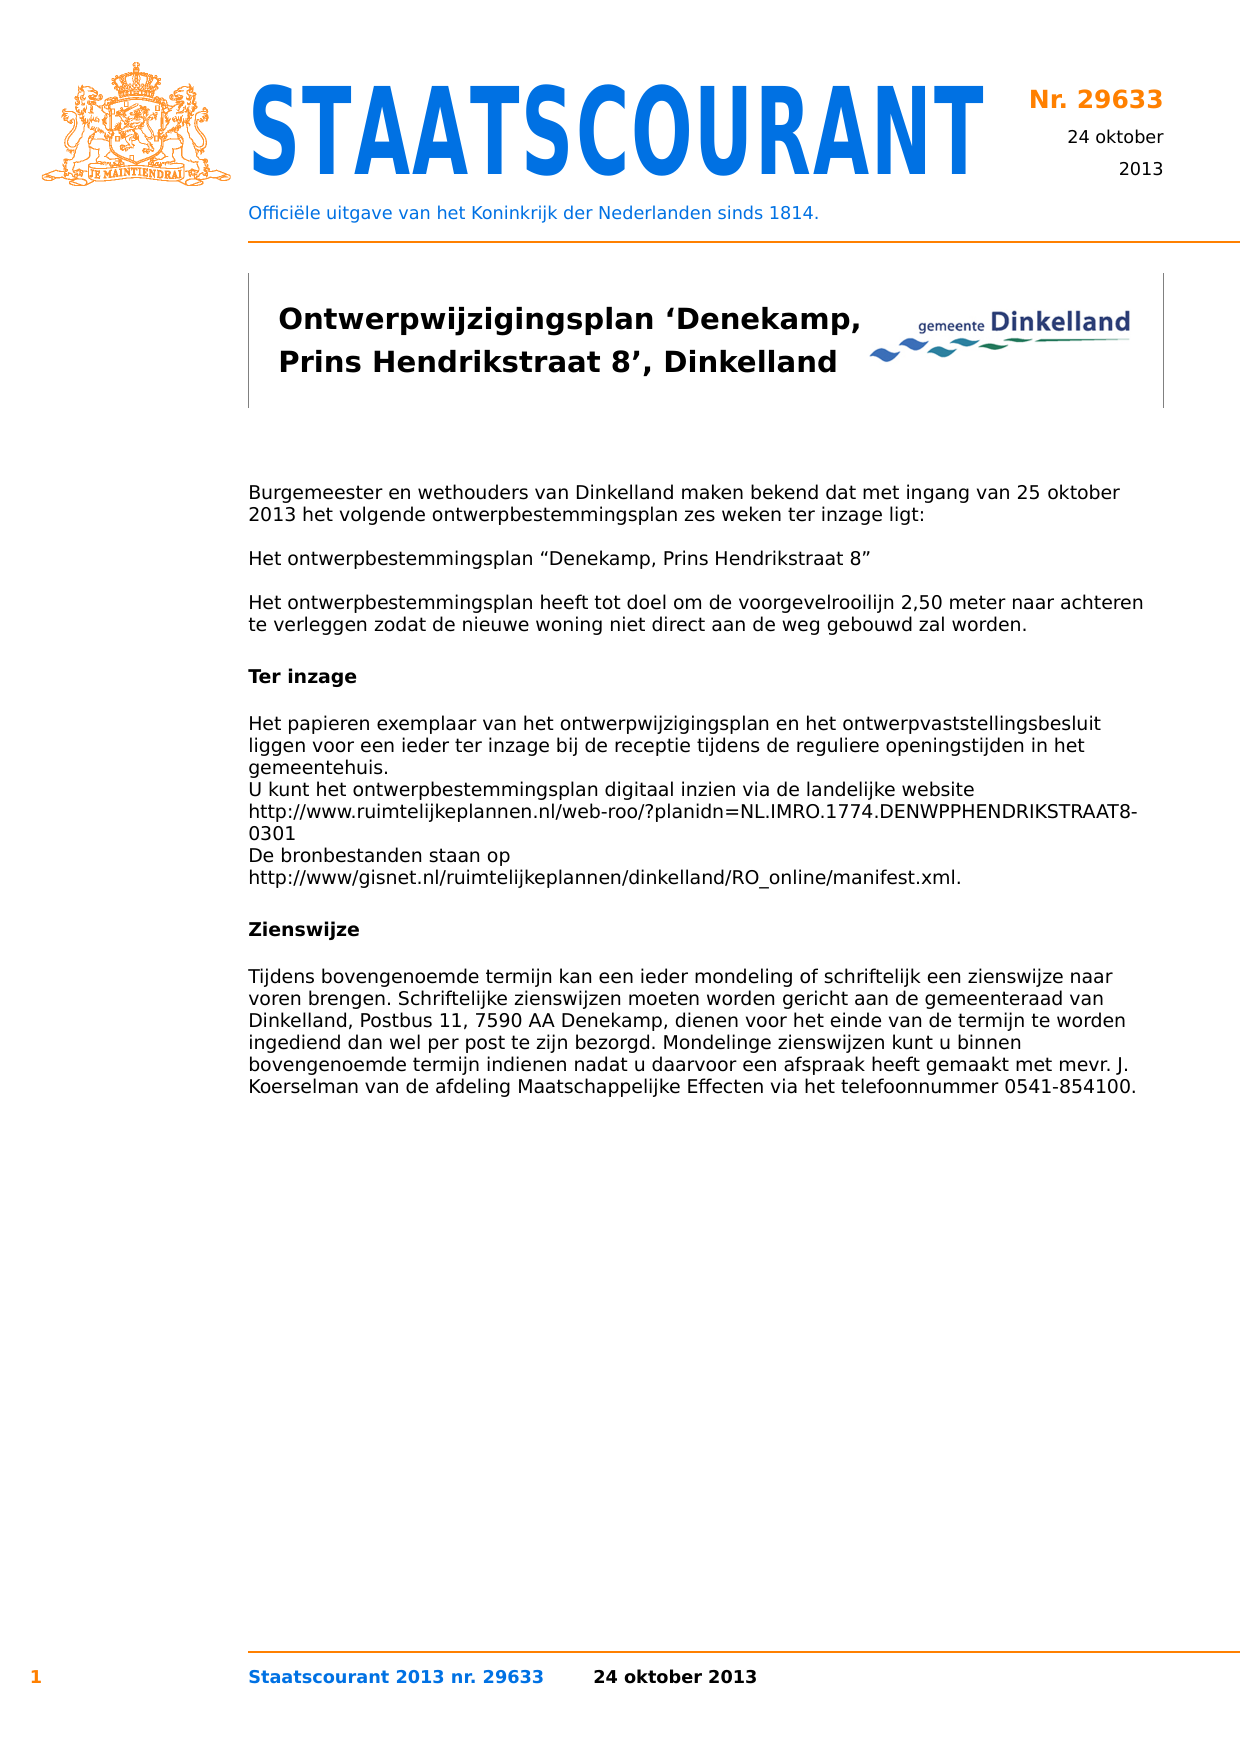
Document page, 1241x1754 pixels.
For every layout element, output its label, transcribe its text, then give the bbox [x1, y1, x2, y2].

table_cell Officiële uitgave van het Koninkrijk der Nederlanden sinds 1814. [248, 203, 1240, 241]
subtitle Ontwerpwijzigingsplan ‘Denekamp, Prins Hendrikstraat 8’, Dinkelland [249, 273, 1163, 408]
table_cell 24 oktober [998, 121, 1240, 153]
text U kunt het ontwerpbestemmingsplan digitaal inzien via de landelijke website [248, 779, 1163, 801]
table_header [25, 62, 248, 241]
text Tijdens bovengenoemde termijn kan een ieder mondeling of schriftelijk een zienswijze naar voren brengen. Schriftelijke zienswijzen moeten worden gericht aan de gemeenteraad van Dinkelland, Postbus 11, 7590 AA Denekamp, dienen voor het einde van de termijn te worden ingediend dan wel per post te zijn bezorgd. Mondelinge zienswijzen kunt u binnen bovengenoemde termijn indienen nadat u daarvoor een afspraak heeft gemaakt met mevr. J. Koerselman van de afdeling Maatschappelijke Effecten via het telefoonnummer 0541-854100. [248, 966, 1163, 1098]
text Het papieren exemplaar van het ontwerpwijzigingsplan en het ontwerpvaststellingsbesluit liggen voor een ieder ter inzage bij de receptie tijdens de reguliere openingstijden in het gemeentehuis. [248, 713, 1163, 779]
text Burgemeester en wethouders van Dinkelland maken bekend dat met ingang van 25 oktober 2013 het volgende ontwerpbestemmingsplan zes weken ter inzage ligt: [248, 482, 1163, 526]
text De bronbestanden staan op http://www/gisnet.nl/ruimtelijkeplannen/dinkelland/RO_online/manifest.xml. [248, 845, 1163, 889]
subtitle Ter inzage [248, 666, 1163, 688]
text http://www.ruimtelijkeplannen.nl/web-roo/?planidn=NL.IMRO.1774.DENWPPHENDRIKSTRAAT8-0301 [248, 801, 1163, 845]
text Het ontwerpbestemmingsplan heeft tot doel om de voorgevelrooilijn 2,50 meter naar achteren te verleggen zodat de nieuwe woning niet direct aan de weg gebouwd zal worden. [248, 592, 1163, 636]
table_header STAATSCOURANT [248, 62, 998, 203]
table_header Nr. 29633 [998, 62, 1240, 121]
text Het ontwerpbestemmingsplan “Denekamp, Prins Hendrikstraat 8” [248, 548, 1163, 570]
table_cell 2013 [998, 153, 1240, 203]
subtitle Zienswijze [248, 919, 1163, 941]
picture [867, 302, 1134, 368]
picture [41, 62, 231, 186]
